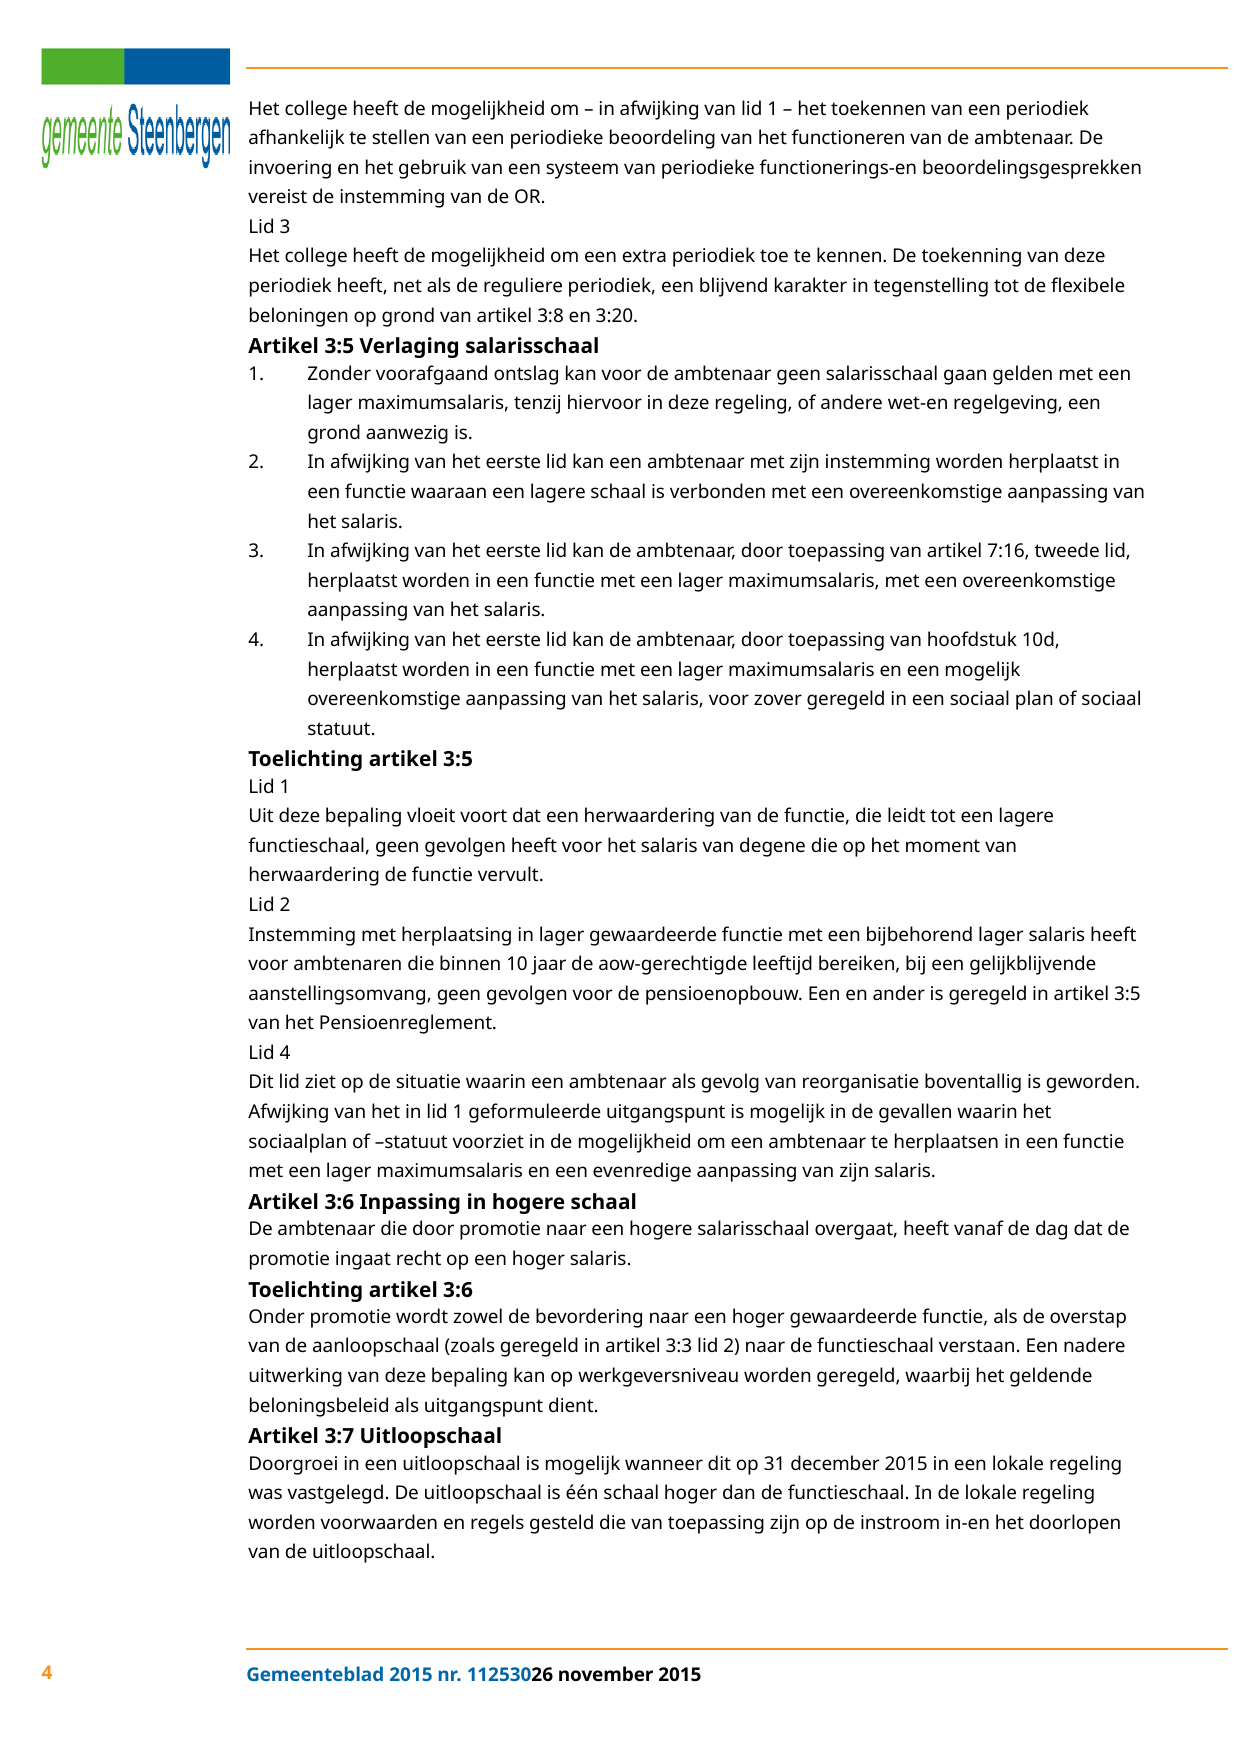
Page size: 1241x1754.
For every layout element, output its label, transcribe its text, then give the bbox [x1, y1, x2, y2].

list In afwijking van het eerste lid kan een ambtenaar met zijn instemming worden herplaatst in een functie waaraan een lagere schaal is verbonden met een overeenkomstige aanpassing van het salaris. [248, 449, 1152, 533]
text Artikel 3:5 Verlaging salarisschaal [248, 331, 1152, 360]
text Uit deze bepaling vloeit voort dat een herwaardering van de functie, die leidt tot een lagere functieschaal, geen gevolgen heeft voor het salaris van degene die op het moment van herwaardering de functie vervult. [248, 802, 1152, 887]
text Lid 4 [248, 1039, 1152, 1065]
text Het college heeft de mogelijkheid om – in afwijking van lid 1 – het toekennen van een periodiek afhankelijk te stellen van een periodieke beoordeling van het functioneren van de ambtenaar. De invoering en het gebruik van een systeem van periodieke functionerings-en beoordelingsgesprekken vereist de instemming van de OR. [248, 95, 1152, 209]
text Toelichting artikel 3:6 [248, 1275, 1152, 1303]
text Artikel 3:7 Uitloopschaal [248, 1421, 1152, 1450]
text Lid 2 [248, 891, 1152, 917]
text Onder promotie wordt zowel de bevordering naar een hoger gewaardeerde functie, als de overstap van de aanloopschaal (zoals geregeld in artikel 3:3 lid 2) naar de functieschaal verstaan. Een nadere uitwerking van deze bepaling kan op werkgeversniveau worden geregeld, waarbij het geldende beloningsbeleid als uitgangspunt dient. [248, 1303, 1152, 1418]
text Lid 1 [248, 773, 1152, 799]
text Lid 3 [248, 213, 1152, 239]
text De ambtenaar die door promotie naar een hogere salarisschaal overgaat, heeft vanaf de dag dat de promotie ingaat recht op een hoger salaris. [248, 1216, 1152, 1271]
text Artikel 3:6 Inpassing in hogere schaal [248, 1187, 1152, 1216]
text Doorgroei in een uitloopschaal is mogelijk wanneer dit op 31 december 2015 in een lokale regeling was vastgelegd. De uitloopschaal is één schaal hoger dan de functieschaal. In de lokale regeling worden voorwaarden en regels gesteld die van toepassing zijn op de instroom in-en het doorlopen van de uitloopschaal. [248, 1450, 1152, 1564]
list In afwijking van het eerste lid kan de ambtenaar, door toepassing van artikel 7:16, tweede lid, herplaatst worden in een functie met een lager maximumsalaris, met een overeenkomstige aanpassing van het salaris. [248, 537, 1152, 622]
text Toelichting artikel 3:5 [248, 744, 1152, 773]
text Het college heeft de mogelijkheid om een extra periodiek toe te kennen. De toekenning van deze periodiek heeft, net als de reguliere periodiek, een blijvend karakter in tegenstelling tot de flexibele beloningen op grond van artikel 3:8 en 3:20. [248, 243, 1152, 328]
list Zonder voorafgaand ontslag kan voor de ambtenaar geen salarisschaal gaan gelden met een lager maximumsalaris, tenzij hiervoor in deze regeling, of andere wet-en regelgeving, een grond aanwezig is. [248, 360, 1152, 445]
list In afwijking van het eerste lid kan de ambtenaar, door toepassing van hoofdstuk 10d, herplaatst worden in een functie met een lager maximumsalaris en een mogelijk overeenkomstige aanpassing van het salaris, voor zover geregeld in een sociaal plan of sociaal statuut. [248, 626, 1152, 741]
text Instemming met herplaatsing in lager gewaardeerde functie met een bijbehorend lager salaris heeft voor ambtenaren die binnen 10 jaar de aow-gerechtigde leeftijd bereiken, bij een gelijkblijvende aanstellingsomvang, geen gevolgen voor de pensioenopbouw. Een en ander is geregeld in artikel 3:5 van het Pensioenreglement. [248, 921, 1152, 1035]
picture [41, 47, 231, 172]
text Dit lid ziet op de situatie waarin een ambtenaar als gevolg van reorganisatie boventallig is geworden. Afwijking van het in lid 1 geformuleerde uitgangspunt is mogelijk in de gevallen waarin het sociaalplan of –statuut voorziet in de mogelijkheid om een ambtenaar te herplaatsen in een functie met een lager maximumsalaris en een evenredige aanpassing van zijn salaris. [248, 1069, 1152, 1183]
